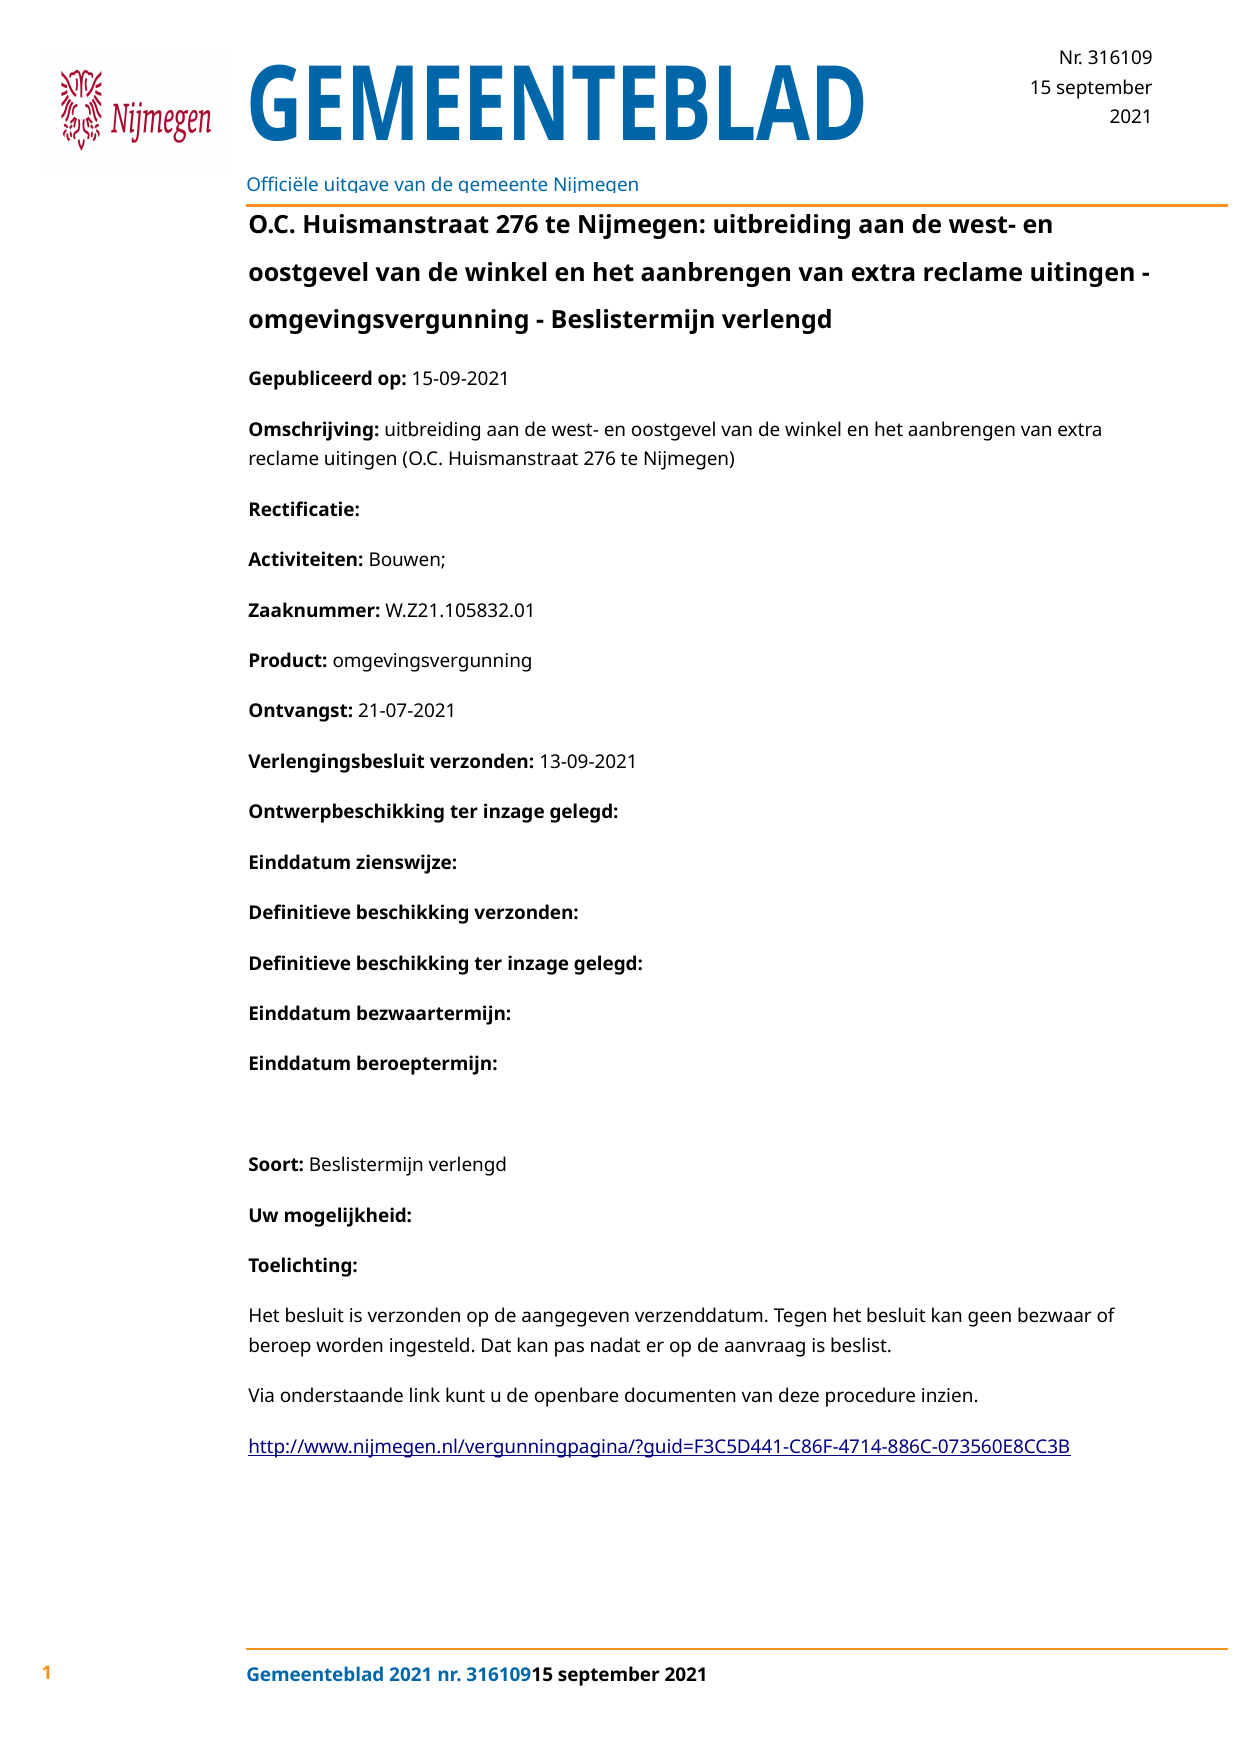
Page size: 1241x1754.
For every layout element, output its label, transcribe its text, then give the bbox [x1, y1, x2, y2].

text http://www.nijmegen.nl/vergunningpagina/?guid=F3C5D441-C86F-4714-886C-073560E8CC3B [248, 1433, 1152, 1459]
text Activiteiten: Bouwen; [248, 546, 1152, 572]
text Toelichting: [248, 1252, 1152, 1278]
text Ontvangst: 21-07-2021 [248, 698, 1152, 723]
text Het besluit is verzonden op de aangegeven verzenddatum. Tegen het besluit kan geen bezwaar of beroep worden ingesteld. Dat kan pas nadat er op de aanvraag is beslist. [248, 1303, 1152, 1358]
text Definitieve beschikking verzonden: [248, 899, 1152, 925]
text Ontwerpbeschikking ter inzage gelegd: [248, 798, 1152, 824]
text Einddatum beroeptermijn: [248, 1051, 1152, 1076]
text Gepubliceerd op: 15-09-2021 [248, 366, 1152, 391]
text O.C. Huismanstraat 276 te Nijmegen: uitbreiding aan de west- en oostgevel van de winkel en het aanbrengen van extra reclame uitingen - omgevingsvergunning - Beslistermijn verlengd [248, 207, 1152, 336]
text Einddatum zienswijze: [248, 849, 1152, 874]
text Via onderstaande link kunt u de openbare documenten van deze procedure inzien. [248, 1383, 1152, 1408]
text Uw mogelijkheid: [248, 1202, 1152, 1227]
text Definitieve beschikking ter inzage gelegd: [248, 950, 1152, 975]
text Verlengingsbesluit verzonden: 13-09-2021 [248, 748, 1152, 774]
text Omschrijving: uitbreiding aan de west- en oostgevel van de winkel en het aanbrengen van extra reclame uitingen (O.C. Huismanstraat 276 te Nijmegen) [248, 416, 1152, 471]
text Rectificatie: [248, 496, 1152, 522]
text Einddatum bezwaartermijn: [248, 1000, 1152, 1026]
picture [41, 47, 231, 172]
text Zaaknummer: W.Z21.105832.01 [248, 597, 1152, 622]
text Product: omgevingsvergunning [248, 647, 1152, 673]
text Soort: Beslistermijn verlengd [248, 1151, 1152, 1177]
